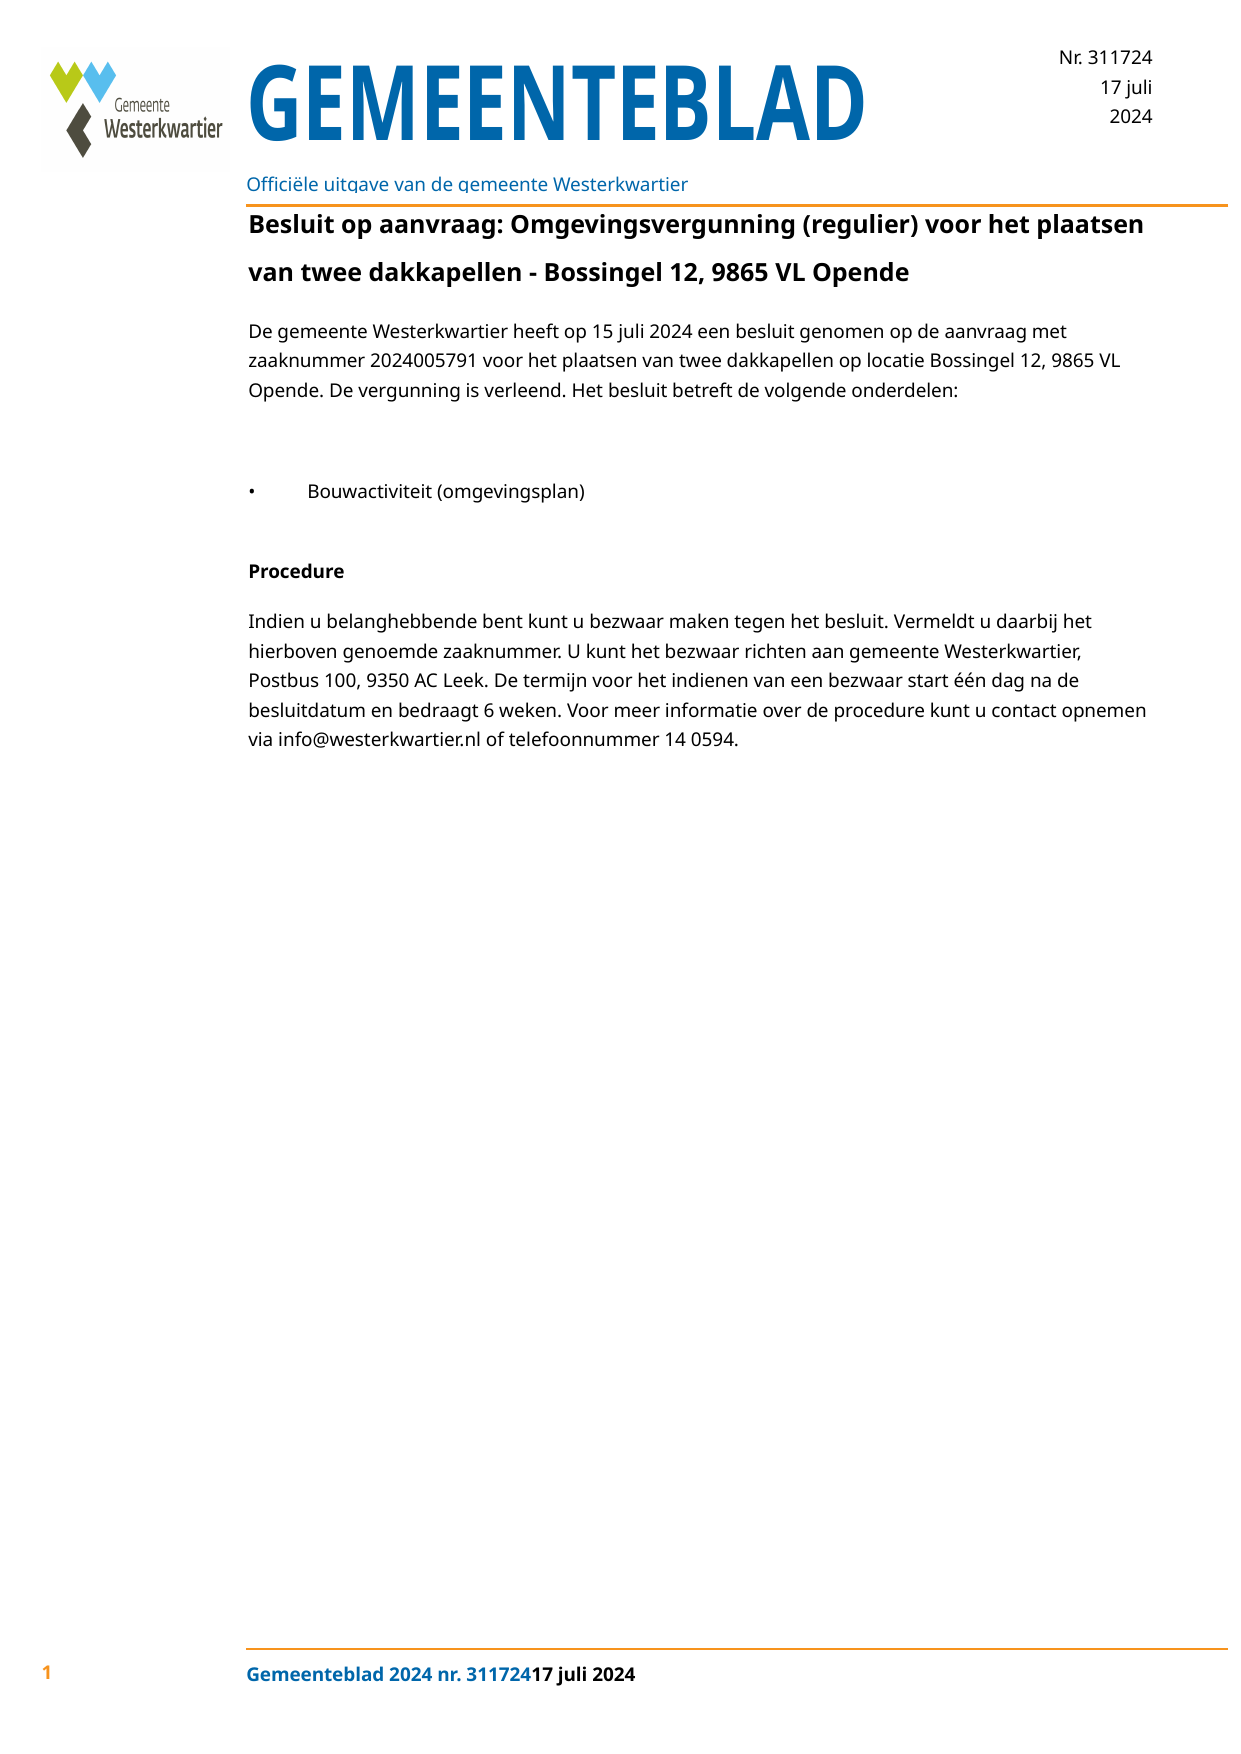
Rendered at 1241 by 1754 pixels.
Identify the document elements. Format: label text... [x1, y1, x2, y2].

text Procedure [248, 558, 1152, 584]
text Besluit op aanvraag: Omgevingsvergunning (regulier) voor het plaatsen van twee dakkapellen - Bossingel 12, 9865 VL Opende [248, 207, 1152, 288]
text Indien u belanghebbende bent kunt u bezwaar maken tegen het besluit. Vermeldt u daarbij het hierboven genoemde zaaknummer. U kunt het bezwaar richten aan gemeente Westerkwartier, Postbus 100, 9350 AC Leek. De termijn voor het indienen van een bezwaar start één dag na de besluitdatum en bedraagt 6 weken. Voor meer informatie over de procedure kunt u contact opnemen via info@westerkwartier.nl of telefoonnummer 14 0594. [248, 608, 1152, 752]
picture [41, 47, 231, 172]
text De gemeente Westerkwartier heeft op 15 juli 2024 een besluit genomen op de aanvraag met zaaknummer 2024005791 voor het plaatsen van twee dakkapellen op locatie Bossingel 12, 9865 VL Opende. De vergunning is verleend. Het besluit betreft de volgende onderdelen: [248, 318, 1152, 403]
list Bouwactiviteit (omgevingsplan) [248, 478, 1152, 504]
